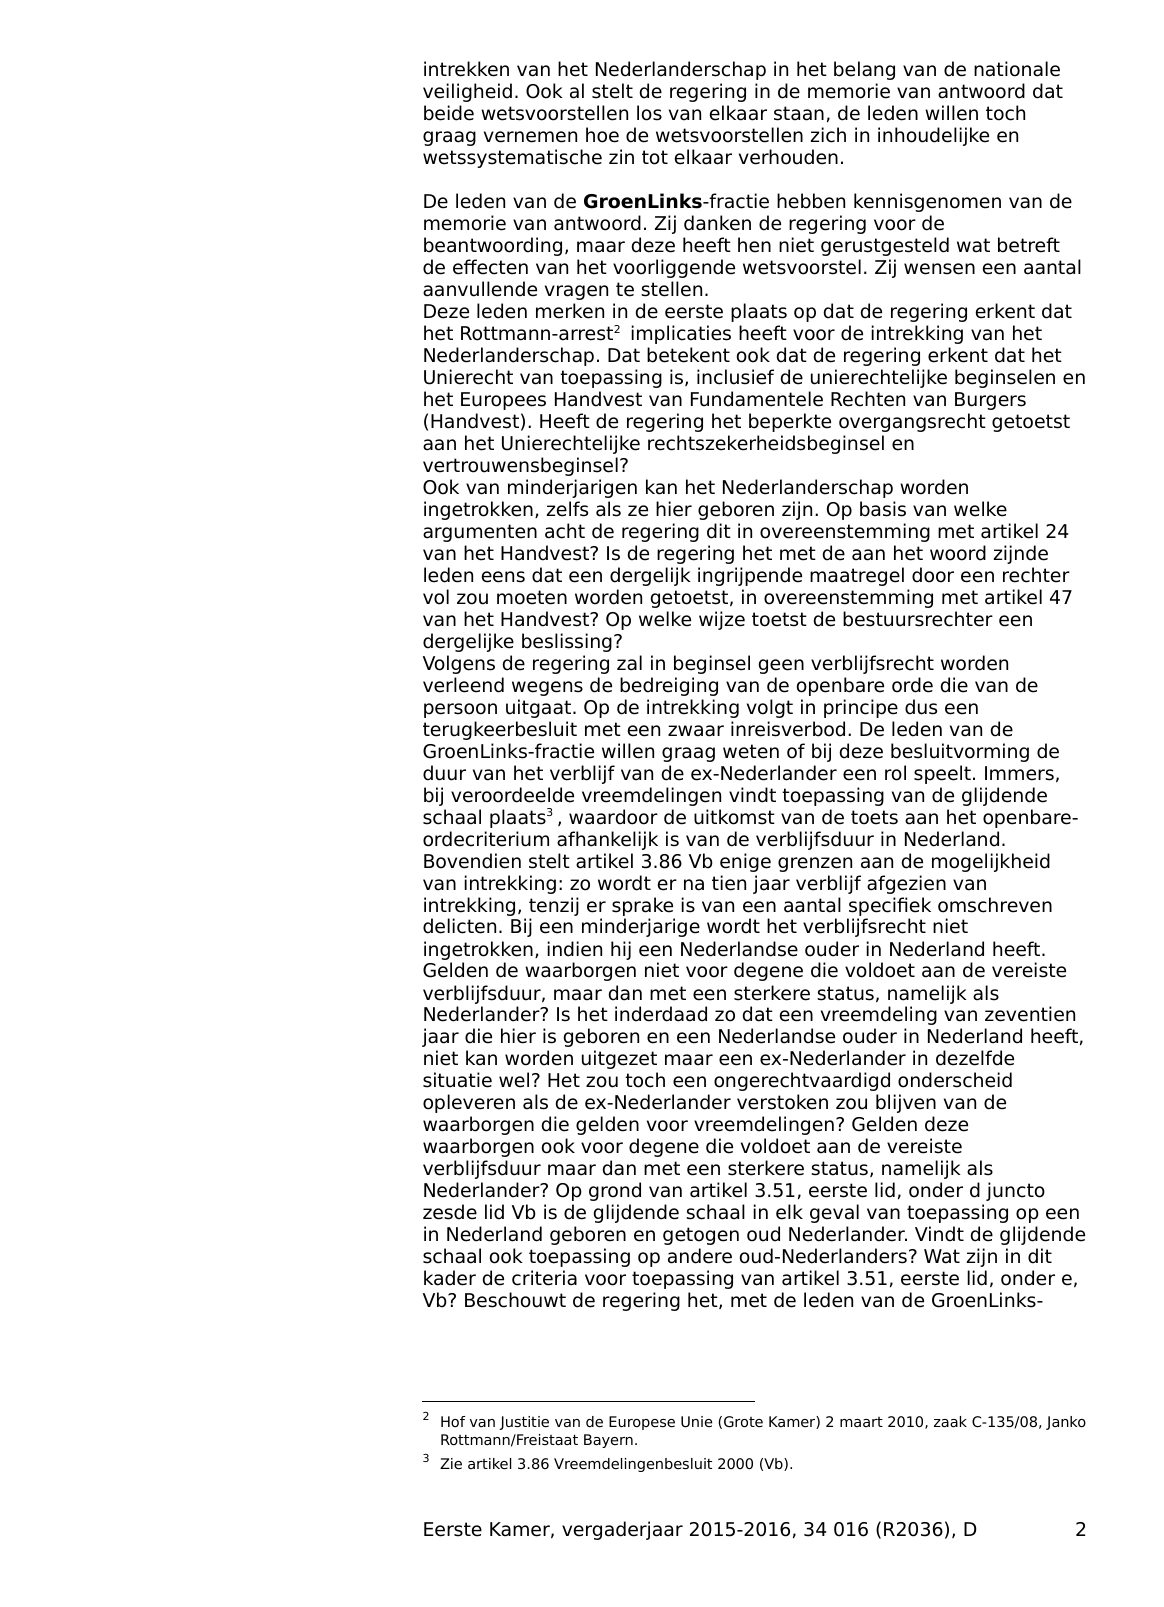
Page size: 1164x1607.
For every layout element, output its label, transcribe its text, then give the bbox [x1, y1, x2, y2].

text Deze leden merken in de eerste plaats op dat de regering erkent dat het Rottmann-arrest implicaties heeft voor de intrekking van het Nederlanderschap. Dat betekent ook dat de regering erkent dat het Unierecht van toepassing is, inclusief de unierechtelijke beginselen en het Europees Handvest van Fundamentele Rechten van Burgers (Handvest). Heeft de regering het beperkte overgangsrecht getoetst aan het Unierechtelijke rechtszekerheidsbeginsel en vertrouwensbeginsel? [422, 301, 1087, 477]
text De leden van de GroenLinks-fractie hebben kennisgenomen van de memorie van antwoord. Zij danken de regering voor de beantwoording, maar deze heeft hen niet gerustgesteld wat betreft de effecten van het voorliggende wetsvoorstel. Zij wensen een aantal aanvullende vragen te stellen. [422, 191, 1087, 301]
text intrekken van het Nederlanderschap in het belang van de nationale veiligheid. Ook al stelt de regering in de memorie van antwoord dat beide wetsvoorstellen los van elkaar staan, de leden willen toch graag vernemen hoe de wetsvoorstellen zich in inhoudelijke en wetssystematische zin tot elkaar verhouden. [422, 59, 1087, 169]
text Ook van minderjarigen kan het Nederlanderschap worden ingetrokken, zelfs als ze hier geboren zijn. Op basis van welke argumenten acht de regering dit in overeenstemming met artikel 24 van het Handvest? Is de regering het met de aan het woord zijnde leden eens dat een dergelijk ingrijpende maatregel door een rechter vol zou moeten worden getoetst, in overeenstemming met artikel 47 van het Handvest? Op welke wijze toetst de bestuursrechter een dergelijke beslissing? [422, 477, 1087, 653]
text Hof van Justitie van de Europese Unie (Grote Kamer) 2 maart 2010, zaak C-135/08, Janko Rottmann/Freistaat Bayern. [422, 1410, 1087, 1449]
text Zie artikel 3.86 Vreemdelingenbesluit 2000 (Vb). [422, 1452, 1087, 1474]
text Volgens de regering zal in beginsel geen verblijfsrecht worden verleend wegens de bedreiging van de openbare orde die van de persoon uitgaat. Op de intrekking volgt in principe dus een terugkeerbesluit met een zwaar inreisverbod. De leden van de GroenLinks-fractie willen graag weten of bij deze besluitvorming de duur van het verblijf van de ex-Nederlander een rol speelt. Immers, bij veroordeelde vreemdelingen vindt toepassing van de glijdende schaal plaats, waardoor de uitkomst van de toets aan het openbare-ordecriterium afhankelijk is van de verblijfsduur in Nederland. Bovendien stelt artikel 3.86 Vb enige grenzen aan de mogelijkheid van intrekking: zo wordt er na tien jaar verblijf afgezien van intrekking, tenzij er sprake is van een aantal specifiek omschreven delicten. Bij een minderjarige wordt het verblijfsrecht niet ingetrokken, indien hij een Nederlandse ouder in Nederland heeft. Gelden de waarborgen niet voor degene die voldoet aan de vereiste verblijfsduur, maar dan met een sterkere status, namelijk als Nederlander? Is het inderdaad zo dat een vreemdeling van zeventien jaar die hier is geboren en een Nederlandse ouder in Nederland heeft, niet kan worden uitgezet maar een ex-Nederlander in dezelfde situatie wel? Het zou toch een ongerechtvaardigd onderscheid opleveren als de ex-Nederlander verstoken zou blijven van de waarborgen die gelden voor vreemdelingen? Gelden deze waarborgen ook voor degene die voldoet aan de vereiste verblijfsduur maar dan met een sterkere status, namelijk als Nederlander? Op grond van artikel 3.51, eerste lid, onder d juncto zesde lid Vb is de glijdende schaal in elk geval van toepassing op een in Nederland geboren en getogen oud Nederlander. Vindt de glijdende schaal ook toepassing op andere oud-Nederlanders? Wat zijn in dit kader de criteria voor toepassing van artikel 3.51, eerste lid, onder e, Vb? Beschouwt de regering het, met de leden van de GroenLinks- [422, 653, 1087, 1312]
